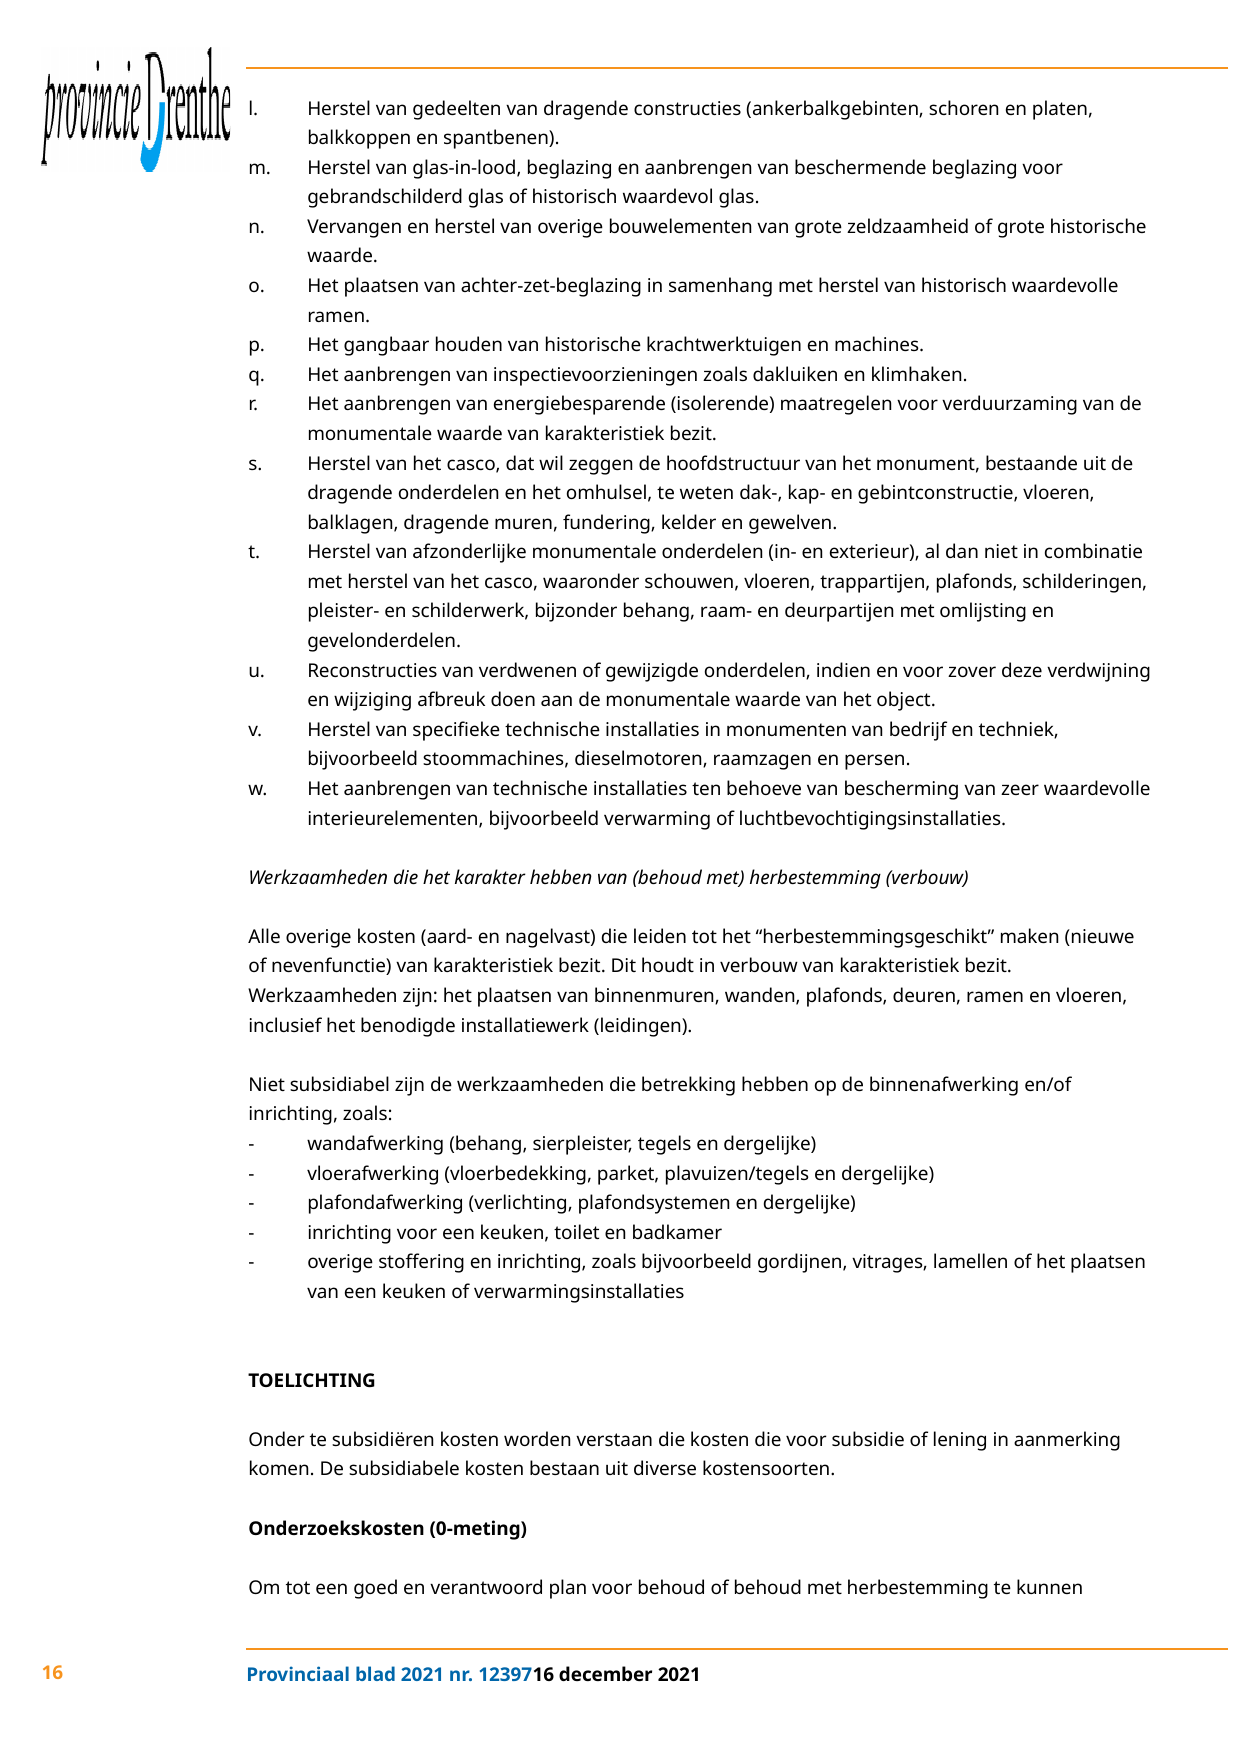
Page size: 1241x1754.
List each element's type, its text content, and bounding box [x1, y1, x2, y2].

list plafondafwerking (verlichting, plafondsystemen en dergelijke) [248, 1189, 1152, 1215]
text Niet subsidiabel zijn de werkzaamheden die betrekking hebben op de binnenafwerking en/of inrichting, zoals: [248, 1071, 1152, 1126]
list Herstel van glas-in-lood, beglazing en aanbrengen van beschermende beglazing voor gebrandschilderd glas of historisch waardevol glas. [248, 154, 1152, 209]
text Alle overige kosten (aard- en nagelvast) die leiden tot het “herbestemmingsgeschikt” maken (nieuwe of nevenfunctie) van karakteristiek bezit. Dit houdt in verbouw van karakteristiek bezit. [248, 923, 1152, 978]
list Herstel van gedeelten van dragende constructies (ankerbalkgebinten, schoren en platen, balkkoppen en spantbenen). [248, 95, 1152, 150]
list Het aanbrengen van inspectievoorzieningen zoals dakluiken en klimhaken. [248, 361, 1152, 387]
text Om tot een goed en verantwoord plan voor behoud of behoud met herbestemming te kunnen [248, 1574, 1152, 1600]
text Werkzaamheden die het karakter hebben van (behoud met) herbestemming (verbouw) [248, 864, 1152, 890]
text Onder te subsidiëren kosten worden verstaan die kosten die voor subsidie of lening in aanmerking komen. De subsidiabele kosten bestaan uit diverse kostensoorten. [248, 1426, 1152, 1481]
picture [41, 47, 231, 172]
text TOELICHTING [248, 1367, 1152, 1393]
list Reconstructies van verdwenen of gewijzigde onderdelen, indien en voor zover deze verdwijning en wijziging afbreuk doen aan de monumentale waarde van het object. [248, 657, 1152, 712]
list Herstel van specifieke technische installaties in monumenten van bedrijf en techniek, bijvoorbeeld stoommachines, dieselmotoren, raamzagen en persen. [248, 716, 1152, 771]
list Vervangen en herstel van overige bouwelementen van grote zeldzaamheid of grote historische waarde. [248, 213, 1152, 268]
list Het plaatsen van achter-zet-beglazing in samenhang met herstel van historisch waardevolle ramen. [248, 272, 1152, 328]
list Het aanbrengen van technische installaties ten behoeve van bescherming van zeer waardevolle interieurelementen, bijvoorbeeld verwarming of luchtbevochtigingsinstallaties. [248, 775, 1152, 831]
list Het gangbaar houden van historische krachtwerktuigen en machines. [248, 331, 1152, 357]
list Herstel van afzonderlijke monumentale onderdelen (in- en exterieur), al dan niet in combinatie met herstel van het casco, waaronder schouwen, vloeren, trappartijen, plafonds, schilderingen, pleister- en schilderwerk, bijzonder behang, raam- en deurpartijen met omlijsting en gevelonderdelen. [248, 538, 1152, 653]
list inrichting voor een keuken, toilet en badkamer [248, 1219, 1152, 1245]
text Werkzaamheden zijn: het plaatsen van binnenmuren, wanden, plafonds, deuren, ramen en vloeren, inclusief het benodigde installatiewerk (leidingen). [248, 982, 1152, 1038]
list vloerafwerking (vloerbedekking, parket, plavuizen/tegels en dergelijke) [248, 1160, 1152, 1186]
list Het aanbrengen van energiebesparende (isolerende) maatregelen voor verduurzaming van de monumentale waarde van karakteristiek bezit. [248, 391, 1152, 446]
text Onderzoekskosten (0-meting) [248, 1515, 1152, 1541]
list overige stoffering en inrichting, zoals bijvoorbeeld gordijnen, vitrages, lamellen of het plaatsen van een keuken of verwarmingsinstallaties [248, 1248, 1152, 1304]
list Herstel van het casco, dat wil zeggen de hoofdstructuur van het monument, bestaande uit de dragende onderdelen en het omhulsel, te weten dak-, kap- en gebintconstructie, vloeren, balklagen, dragende muren, fundering, kelder en gewelven. [248, 450, 1152, 535]
list wandafwerking (behang, sierpleister, tegels en dergelijke) [248, 1130, 1152, 1156]
